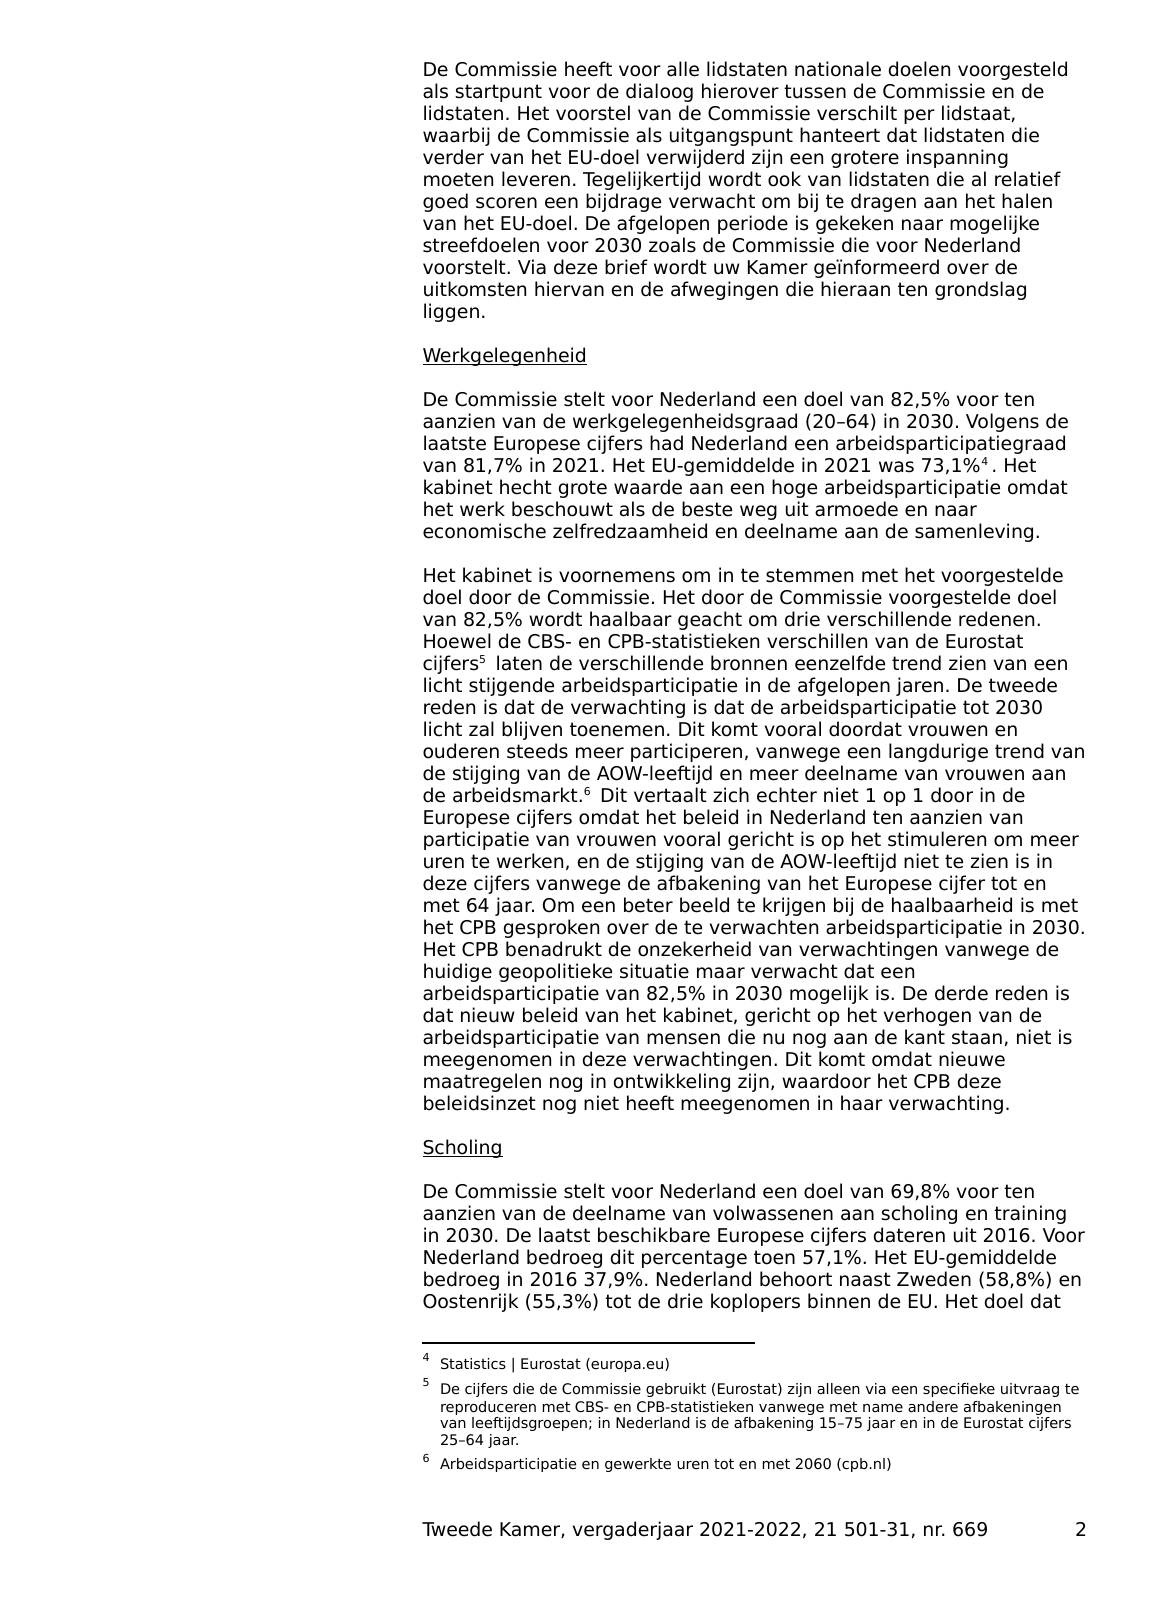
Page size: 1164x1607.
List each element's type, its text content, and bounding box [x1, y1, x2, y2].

text Arbeidsparticipatie en gewerkte uren tot en met 2060 (cpb.nl) [422, 1452, 1087, 1474]
text De cijfers die de Commissie gebruikt (Eurostat) zijn alleen via een specifieke uitvraag te reproduceren met CBS- en CPB-statistieken vanwege met name andere afbakeningen van leeftijdsgroepen; in Nederland is de afbakening 15–75 jaar en in de Eurostat cijfers 25–64 jaar. [422, 1377, 1087, 1449]
text De Commissie stelt voor Nederland een doel van 82,5% voor ten aanzien van de werkgelegenheidsgraad (20–64) in 2030. Volgens de laatste Europese cijfers had Nederland een arbeidsparticipatiegraad van 81,7% in 2021. Het EU-gemiddelde in 2021 was 73,1%. Het kabinet hecht grote waarde aan een hoge arbeidsparticipatie omdat het werk beschouwt als de beste weg uit armoede en naar economische zelfredzaamheid en deelname aan de samenleving. [422, 389, 1087, 543]
subtitle Werkgelegenheid [422, 345, 1087, 367]
subtitle Scholing [422, 1137, 1087, 1159]
text De Commissie heeft voor alle lidstaten nationale doelen voorgesteld als startpunt voor de dialoog hierover tussen de Commissie en de lidstaten. Het voorstel van de Commissie verschilt per lidstaat, waarbij de Commissie als uitgangspunt hanteert dat lidstaten die verder van het EU-doel verwijderd zijn een grotere inspanning moeten leveren. Tegelijkertijd wordt ook van lidstaten die al relatief goed scoren een bijdrage verwacht om bij te dragen aan het halen van het EU-doel. De afgelopen periode is gekeken naar mogelijke streefdoelen voor 2030 zoals de Commissie die voor Nederland voorstelt. Via deze brief wordt uw Kamer geïnformeerd over de uitkomsten hiervan en de afwegingen die hieraan ten grondslag liggen. [422, 59, 1087, 323]
text Statistics | Eurostat (europa.eu) [422, 1352, 1087, 1374]
text De Commissie stelt voor Nederland een doel van 69,8% voor ten aanzien van de deelname van volwassenen aan scholing en training in 2030. De laatst beschikbare Europese cijfers dateren uit 2016. Voor Nederland bedroeg dit percentage toen 57,1%. Het EU-gemiddelde bedroeg in 2016 37,9%. Nederland behoort naast Zweden (58,8%) en Oostenrijk (55,3%) tot de drie koplopers binnen de EU. Het doel dat [422, 1181, 1087, 1313]
text Het kabinet is voornemens om in te stemmen met het voorgestelde doel door de Commissie. Het door de Commissie voorgestelde doel van 82,5% wordt haalbaar geacht om drie verschillende redenen. Hoewel de CBS- en CPB-statistieken verschillen van de Eurostat cijfers laten de verschillende bronnen eenzelfde trend zien van een licht stijgende arbeidsparticipatie in de afgelopen jaren. De tweede reden is dat de verwachting is dat de arbeidsparticipatie tot 2030 licht zal blijven toenemen. Dit komt vooral doordat vrouwen en ouderen steeds meer participeren, vanwege een langdurige trend van de stijging van de AOW-leeftijd en meer deelname van vrouwen aan de arbeidsmarkt. Dit vertaalt zich echter niet 1 op 1 door in de Europese cijfers omdat het beleid in Nederland ten aanzien van participatie van vrouwen vooral gericht is op het stimuleren om meer uren te werken, en de stijging van de AOW-leeftijd niet te zien is in deze cijfers vanwege de afbakening van het Europese cijfer tot en met 64 jaar. Om een beter beeld te krijgen bij de haalbaarheid is met het CPB gesproken over de te verwachten arbeidsparticipatie in 2030. Het CPB benadrukt de onzekerheid van verwachtingen vanwege de huidige geopolitieke situatie maar verwacht dat een arbeidsparticipatie van 82,5% in 2030 mogelijk is. De derde reden is dat nieuw beleid van het kabinet, gericht op het verhogen van de arbeidsparticipatie van mensen die nu nog aan de kant staan, niet is meegenomen in deze verwachtingen. Dit komt omdat nieuwe maatregelen nog in ontwikkeling zijn, waardoor het CPB deze beleidsinzet nog niet heeft meegenomen in haar verwachting. [422, 565, 1087, 1115]
